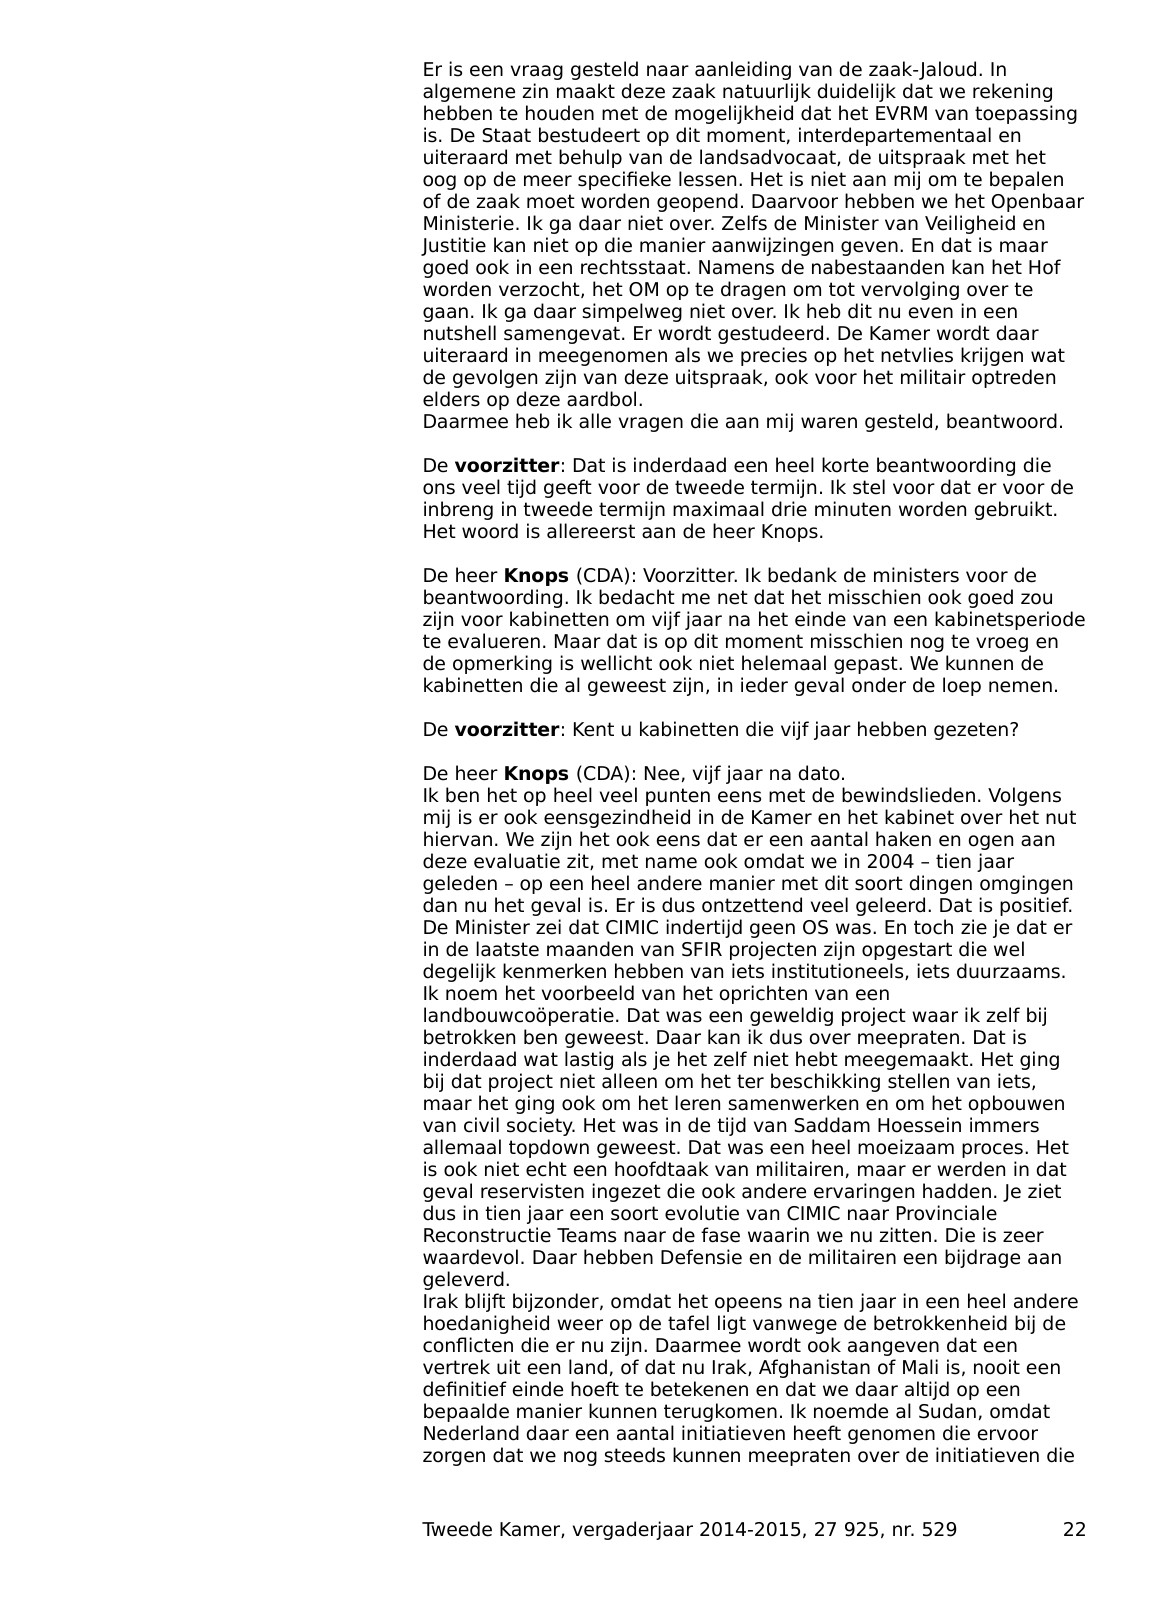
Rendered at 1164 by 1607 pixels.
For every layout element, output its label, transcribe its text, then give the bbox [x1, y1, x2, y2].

text Ik ben het op heel veel punten eens met de bewindslieden. Volgens mij is er ook eensgezindheid in de Kamer en het kabinet over het nut hiervan. We zijn het ook eens dat er een aantal haken en ogen aan deze evaluatie zit, met name ook omdat we in 2004 – tien jaar geleden – op een heel andere manier met dit soort dingen omgingen dan nu het geval is. Er is dus ontzettend veel geleerd. Dat is positief. [422, 785, 1087, 917]
text Het woord is allereerst aan de heer Knops. [422, 521, 1087, 543]
text Daarmee heb ik alle vragen die aan mij waren gesteld, beantwoord. [422, 411, 1087, 433]
text De heer Knops (CDA): Nee, vijf jaar na dato. [422, 763, 1087, 785]
text De Minister zei dat CIMIC indertijd geen OS was. En toch zie je dat er in de laatste maanden van SFIR projecten zijn opgestart die wel degelijk kenmerken hebben van iets institutioneels, iets duurzaams. Ik noem het voorbeeld van het oprichten van een landbouwcoöperatie. Dat was een geweldig project waar ik zelf bij betrokken ben geweest. Daar kan ik dus over meepraten. Dat is inderdaad wat lastig als je het zelf niet hebt meegemaakt. Het ging bij dat project niet alleen om het ter beschikking stellen van iets, maar het ging ook om het leren samenwerken en om het opbouwen van civil society. Het was in de tijd van Saddam Hoessein immers allemaal topdown geweest. Dat was een heel moeizaam proces. Het is ook niet echt een hoofdtaak van militairen, maar er werden in dat geval reservisten ingezet die ook andere ervaringen hadden. Je ziet dus in tien jaar een soort evolutie van CIMIC naar Provinciale Reconstructie Teams naar de fase waarin we nu zitten. Die is zeer waardevol. Daar hebben Defensie en de militairen een bijdrage aan geleverd. [422, 917, 1087, 1291]
text De voorzitter: Dat is inderdaad een heel korte beantwoording die ons veel tijd geeft voor de tweede termijn. Ik stel voor dat er voor de inbreng in tweede termijn maximaal drie minuten worden gebruikt. [422, 455, 1087, 521]
text De voorzitter: Kent u kabinetten die vijf jaar hebben gezeten? [422, 719, 1087, 741]
text De heer Knops (CDA): Voorzitter. Ik bedank de ministers voor de beantwoording. Ik bedacht me net dat het misschien ook goed zou zijn voor kabinetten om vijf jaar na het einde van een kabinetsperiode te evalueren. Maar dat is op dit moment misschien nog te vroeg en de opmerking is wellicht ook niet helemaal gepast. We kunnen de kabinetten die al geweest zijn, in ieder geval onder de loep nemen. [422, 565, 1087, 697]
text Irak blijft bijzonder, omdat het opeens na tien jaar in een heel andere hoedanigheid weer op de tafel ligt vanwege de betrokkenheid bij de conflicten die er nu zijn. Daarmee wordt ook aangeven dat een vertrek uit een land, of dat nu Irak, Afghanistan of Mali is, nooit een definitief einde hoeft te betekenen en dat we daar altijd op een bepaalde manier kunnen terugkomen. Ik noemde al Sudan, omdat Nederland daar een aantal initiatieven heeft genomen die ervoor zorgen dat we nog steeds kunnen meepraten over de initiatieven die [422, 1291, 1087, 1467]
text Er is een vraag gesteld naar aanleiding van de zaak-Jaloud. In algemene zin maakt deze zaak natuurlijk duidelijk dat we rekening hebben te houden met de mogelijkheid dat het EVRM van toepassing is. De Staat bestudeert op dit moment, interdepartementaal en uiteraard met behulp van de landsadvocaat, de uitspraak met het oog op de meer specifieke lessen. Het is niet aan mij om te bepalen of de zaak moet worden geopend. Daarvoor hebben we het Openbaar Ministerie. Ik ga daar niet over. Zelfs de Minister van Veiligheid en Justitie kan niet op die manier aanwijzingen geven. En dat is maar goed ook in een rechtsstaat. Namens de nabestaanden kan het Hof worden verzocht, het OM op te dragen om tot vervolging over te gaan. Ik ga daar simpelweg niet over. Ik heb dit nu even in een nutshell samengevat. Er wordt gestudeerd. De Kamer wordt daar uiteraard in meegenomen als we precies op het netvlies krijgen wat de gevolgen zijn van deze uitspraak, ook voor het militair optreden elders op deze aardbol. [422, 59, 1087, 411]
